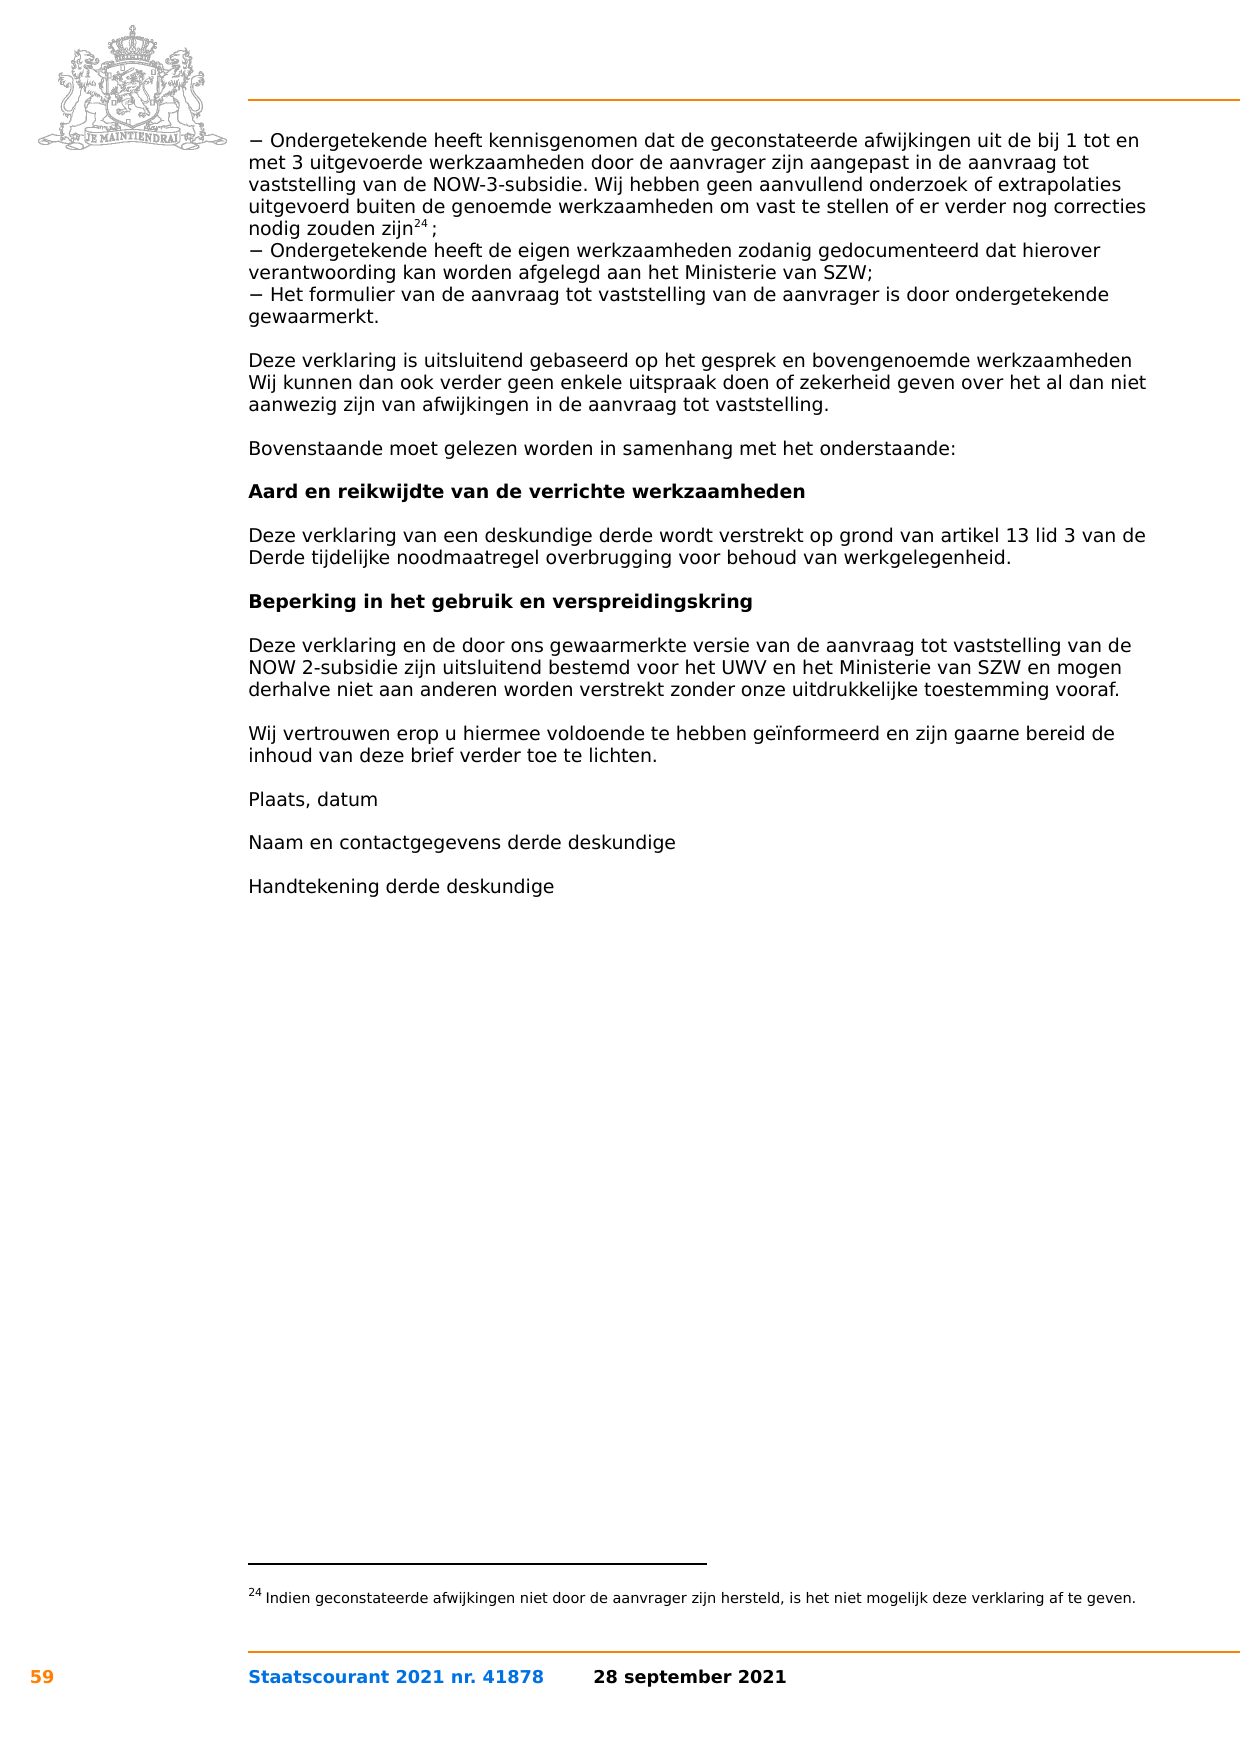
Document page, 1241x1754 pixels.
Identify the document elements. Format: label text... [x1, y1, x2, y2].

text Indien geconstateerde afwijkingen niet door de aanvrager zijn hersteld, is het niet mogelijk deze verklaring af te geven. [248, 1586, 1163, 1608]
text − Het formulier van de aanvraag tot vaststelling van de aanvrager is door ondergetekende gewaarmerkt. [248, 284, 1163, 328]
text − Ondergetekende heeft de eigen werkzaamheden zodanig gedocumenteerd dat hierover verantwoording kan worden afgelegd aan het Ministerie van SZW; [248, 240, 1163, 284]
text Naam en contactgegevens derde deskundige [248, 832, 1163, 854]
text Deze verklaring is uitsluitend gebaseerd op het gesprek en bovengenoemde werkzaamheden Wij kunnen dan ook verder geen enkele uitspraak doen of zekerheid geven over het al dan niet aanwezig zijn van afwijkingen in de aanvraag tot vaststelling. [248, 349, 1163, 416]
subtitle Beperking in het gebruik en verspreidingskring [248, 591, 1163, 613]
subtitle Aard en reikwijdte van de verrichte werkzaamheden [248, 481, 1163, 503]
text Wij vertrouwen erop u hiermee voldoende te hebben geïnformeerd en zijn gaarne bereid de inhoud van deze brief verder toe te lichten. [248, 723, 1163, 767]
text Deze verklaring van een deskundige derde wordt verstrekt op grond van artikel 13 lid 3 van de Derde tijdelijke noodmaatregel overbrugging voor behoud van werkgelegenheid. [248, 525, 1163, 569]
text Bovenstaande moet gelezen worden in samenhang met het onderstaande: [248, 437, 1163, 459]
text − Ondergetekende heeft kennisgenomen dat de geconstateerde afwijkingen uit de bij 1 tot en met 3 uitgevoerde werkzaamheden door de aanvrager zijn aangepast in de aanvraag tot vaststelling van de NOW-3-subsidie. Wij hebben geen aanvullend onderzoek of extrapolaties uitgevoerd buiten de genoemde werkzaamheden om vast te stellen of er verder nog correcties nodig zouden zijn; [248, 130, 1163, 240]
text Handtekening derde deskundige [248, 876, 1163, 898]
text Deze verklaring en de door ons gewaarmerkte versie van de aanvraag tot vaststelling van de NOW 2-subsidie zijn uitsluitend bestemd voor het UWV en het Ministerie van SZW en mogen derhalve niet aan anderen worden verstrekt zonder onze uitdrukkelijke toestemming vooraf. [248, 635, 1163, 701]
picture [38, 25, 227, 150]
text Plaats, datum [248, 788, 1163, 810]
